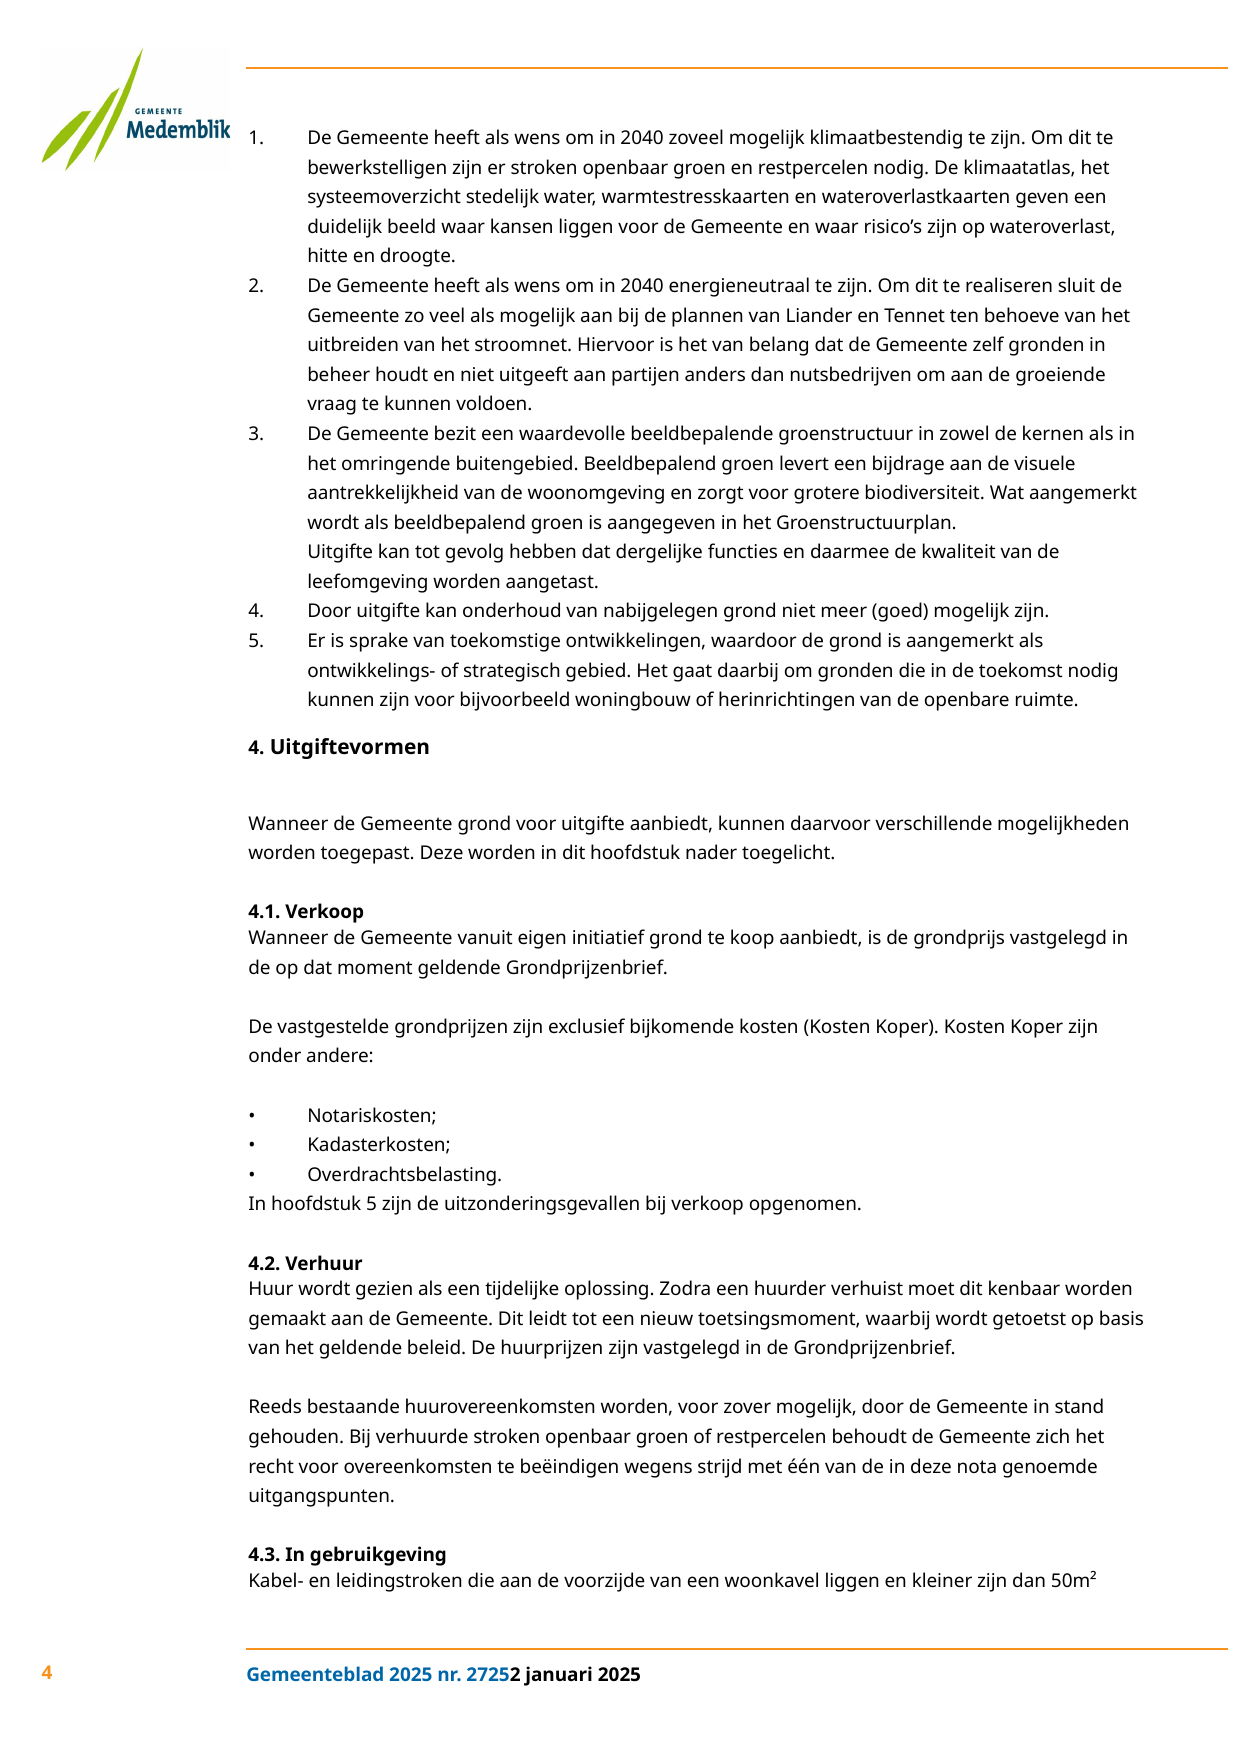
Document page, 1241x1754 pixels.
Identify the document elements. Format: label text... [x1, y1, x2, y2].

text 4.3. In gebruikgeving [248, 1542, 1152, 1567]
text 4.2. Verhuur [248, 1250, 1152, 1275]
text De vastgestelde grondprijzen zijn exclusief bijkomende kosten (Kosten Koper). Kosten Koper zijn onder andere: [248, 1013, 1152, 1068]
list De Gemeente heeft als wens om in 2040 energieneutraal te zijn. Om dit te realiseren sluit de Gemeente zo veel als mogelijk aan bij de plannen van Liander en Tennet ten behoeve van het uitbreiden van het stroomnet. Hiervoor is het van belang dat de Gemeente zelf gronden in beheer houdt en niet uitgeeft aan partijen anders dan nutsbedrijven om aan de groeiende vraag te kunnen voldoen. [248, 272, 1152, 416]
text Reeds bestaande huurovereenkomsten worden, voor zover mogelijk, door de Gemeente in stand gehouden. Bij verhuurde stroken openbaar groen of restpercelen behoudt de Gemeente zich het recht voor overeenkomsten te beëindigen wegens strijd met één van de in deze nota genoemde uitgangspunten. [248, 1394, 1152, 1508]
text Wanneer de Gemeente vanuit eigen initiatief grond te koop aanbiedt, is de grondprijs vastgelegd in de op dat moment geldende Grondprijzenbrief. [248, 924, 1152, 979]
list Kadasterkosten; [248, 1131, 1152, 1157]
picture [41, 47, 231, 172]
list Overdrachtsbelasting. [248, 1161, 1152, 1187]
list De Gemeente bezit een waardevolle beeldbepalende groenstructuur in zowel de kernen als in het omringende buitengebied. Beeldbepalend groen levert een bijdrage aan de visuele aantrekkelijkheid van de woonomgeving en zorgt voor grotere biodiversiteit. Wat aangemerkt wordt als beeldbepalend groen is aangegeven in het Groenstructuurplan. [248, 420, 1152, 535]
list Notariskosten; [248, 1102, 1152, 1127]
list Uitgifte kan tot gevolg hebben dat dergelijke functies en daarmee de kwaliteit van de leefomgeving worden aangetast. [248, 538, 1152, 594]
list De Gemeente heeft als wens om in 2040 zoveel mogelijk klimaatbestendig te zijn. Om dit te bewerkstelligen zijn er stroken openbaar groen en restpercelen nodig. De klimaatatlas, het systeemoverzicht stedelijk water, warmtestresskaarten en wateroverlastkaarten geven een duidelijk beeld waar kansen liggen voor de Gemeente en waar risico’s zijn op wateroverlast, hitte en droogte. [248, 124, 1152, 268]
list Door uitgifte kan onderhoud van nabijgelegen grond niet meer (goed) mogelijk zijn. [248, 598, 1152, 623]
text Kabel- en leidingstroken die aan de voorzijde van een woonkavel liggen en kleiner zijn dan 50m² [248, 1567, 1152, 1593]
text In hoofdstuk 5 zijn de uitzonderingsgevallen bij verkoop opgenomen. [248, 1191, 1152, 1216]
text Huur wordt gezien als een tijdelijke oplossing. Zodra een huurder verhuist moet dit kenbaar worden gemaakt aan de Gemeente. Dit leidt tot een nieuw toetsingsmoment, waarbij wordt getoetst op basis van het geldende beleid. De huurprijzen zijn vastgelegd in de Grondprijzenbrief. [248, 1275, 1152, 1360]
text Wanneer de Gemeente grond voor uitgifte aanbiedt, kunnen daarvoor verschillende mogelijkheden worden toegepast. Deze worden in dit hoofdstuk nader toegelicht. [248, 810, 1152, 865]
text 4. Uitgiftevormen [248, 732, 1152, 761]
text 4.1. Verkoop [248, 898, 1152, 924]
list Er is sprake van toekomstige ontwikkelingen, waardoor de grond is aangemerkt als ontwikkelings- of strategisch gebied. Het gaat daarbij om gronden die in de toekomst nodig kunnen zijn voor bijvoorbeeld woningbouw of herinrichtingen van de openbare ruimte. [248, 627, 1152, 712]
